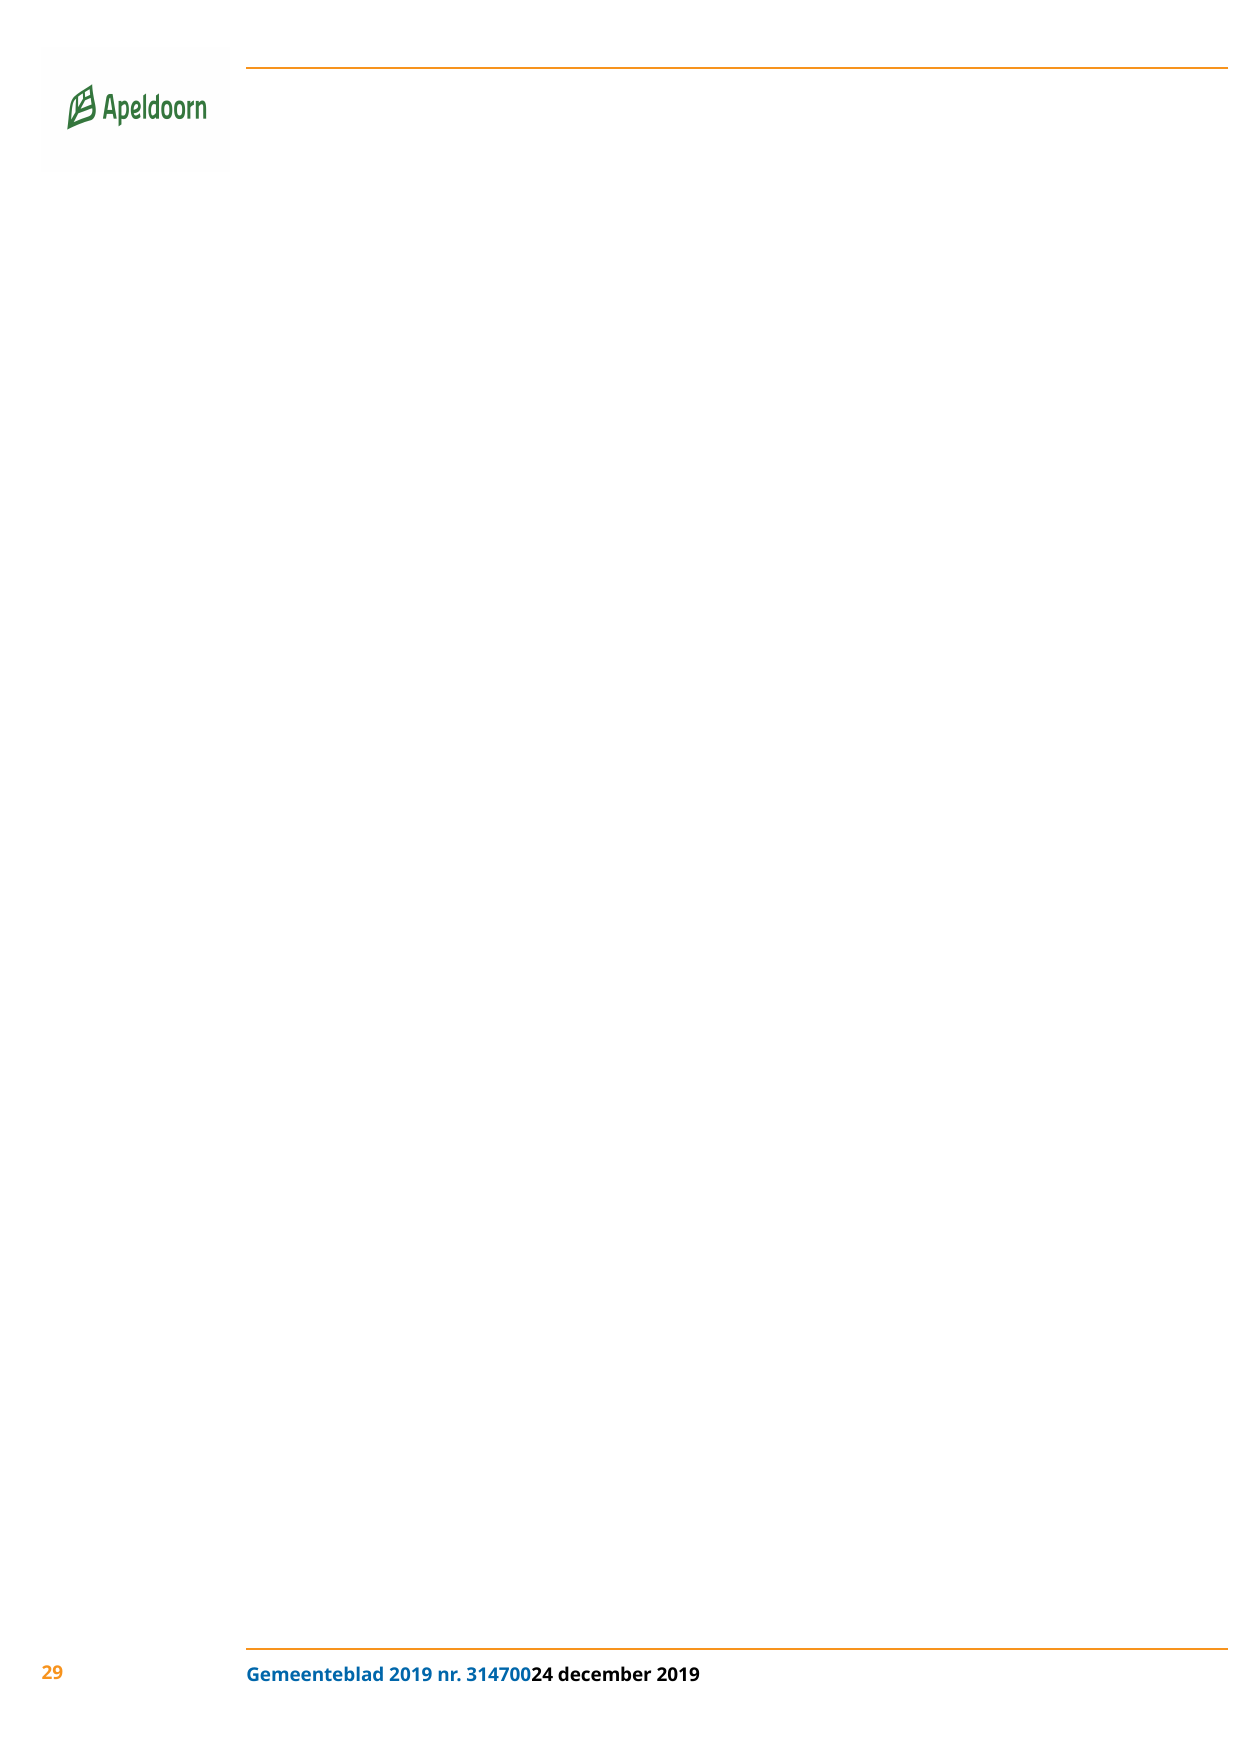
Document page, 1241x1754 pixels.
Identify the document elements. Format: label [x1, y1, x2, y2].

picture [41, 47, 231, 172]
